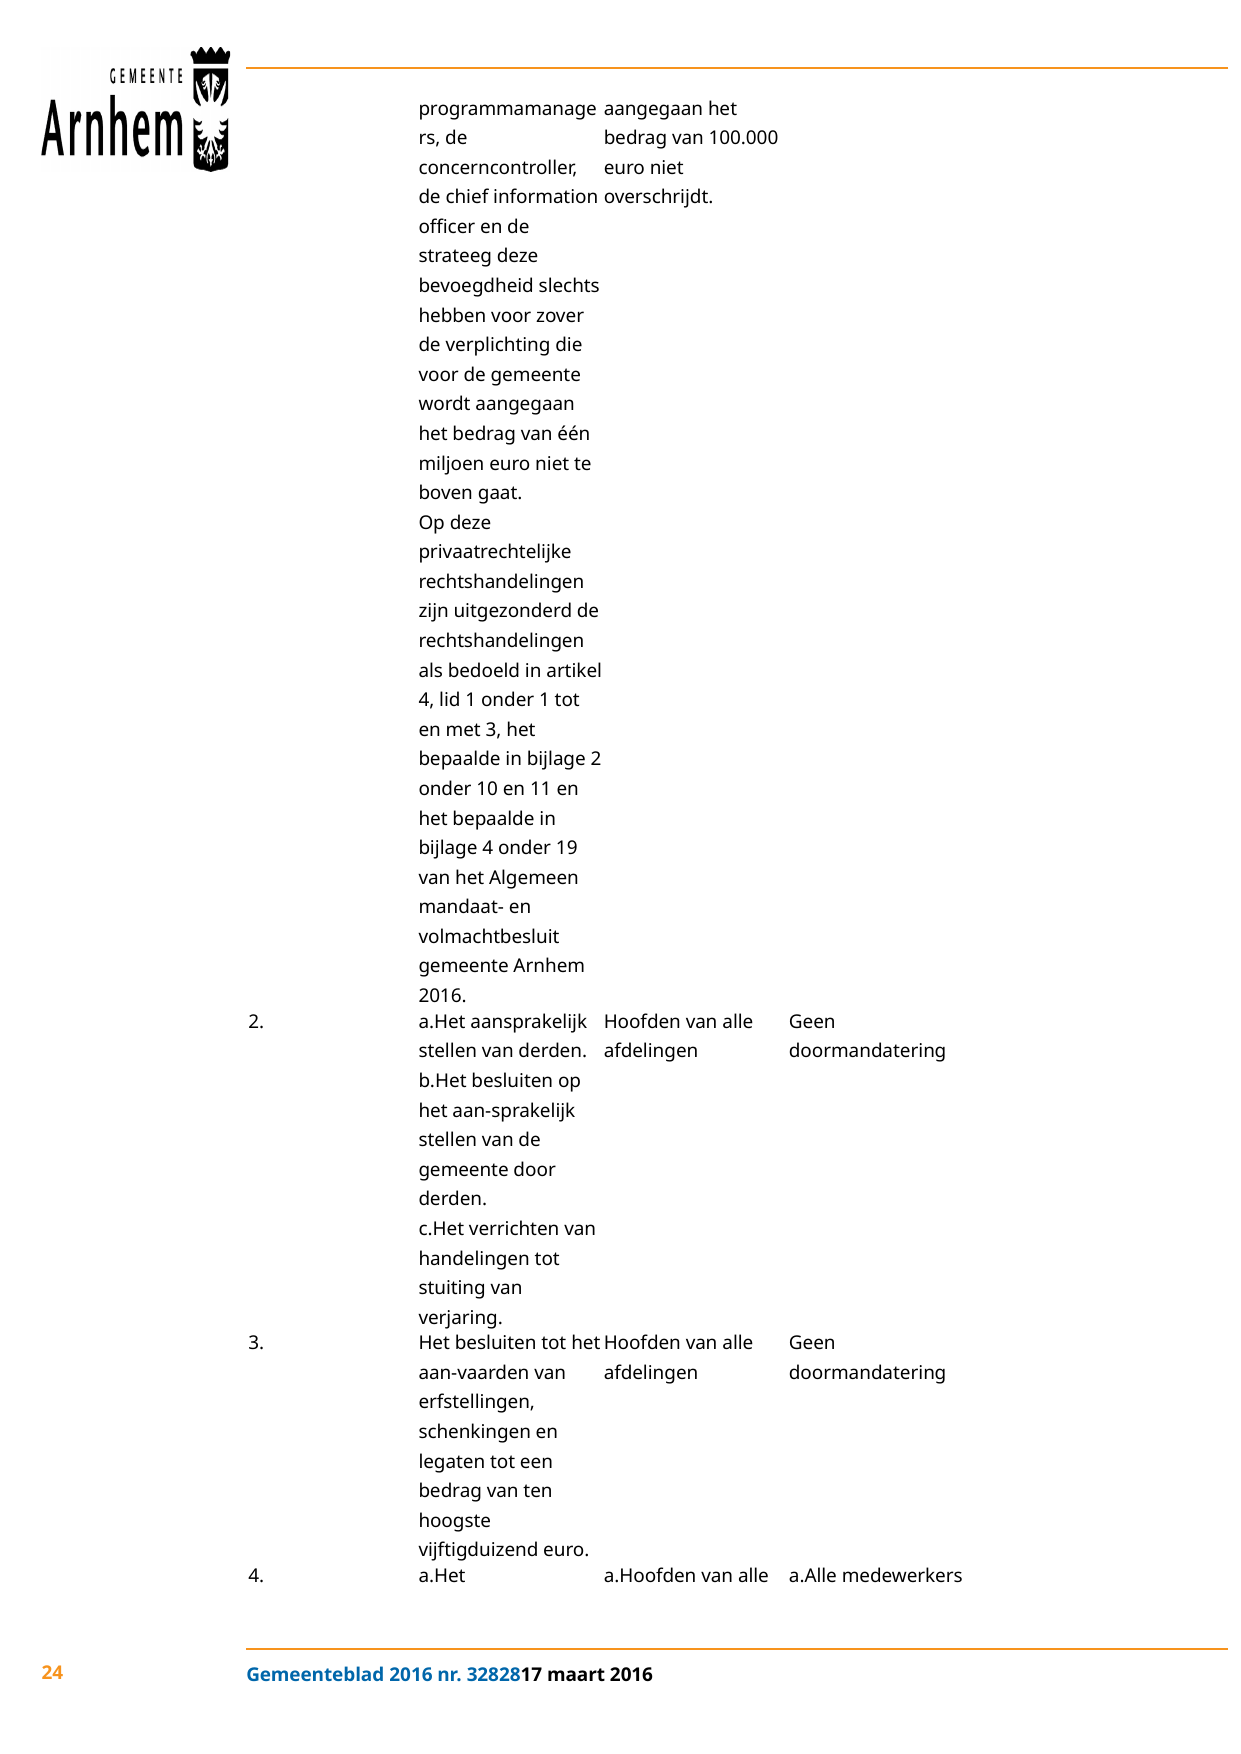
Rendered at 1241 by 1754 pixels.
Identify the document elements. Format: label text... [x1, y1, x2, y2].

table_cell [789, 95, 981, 1008]
table_cell aangegaan het bedrag van 100.000 euro niet overschrijdt. [604, 95, 789, 1008]
table_cell [981, 1008, 1152, 1329]
table_cell programmamanagers, de concerncontroller, de chief information officer en de strateeg deze bevoegdheid slechts hebben voor zover de verplichting die voor de gemeente wordt aangegaan het bedrag van één miljoen euro niet te boven gaat. Op deze privaatrechtelijke rechtshandelingen zijn uitgezonderd de rechtshandelingen als bedoeld in artikel 4, lid 1 onder 1 tot en met 3, het bepaalde in bijlage 2 onder 10 en 11 en het bepaalde in bijlage 4 onder 19 van het Algemeen mandaat- en volmachtbesluit gemeente Arnhem 2016. [418, 95, 603, 1008]
table_cell Geen doormandatering [789, 1008, 981, 1329]
picture [41, 47, 231, 172]
table_cell Hoofden van alle afdelingen [604, 1008, 789, 1329]
table_cell Het besluiten tot het aan-vaarden van erfstellingen, schenkingen en legaten tot een bedrag van ten hoogste vijftigduizend euro. [418, 1330, 603, 1562]
table_cell 2. [248, 1008, 418, 1329]
table_cell [981, 95, 1152, 1008]
table_cell 4. [248, 1563, 418, 1588]
table_cell [981, 1563, 1152, 1588]
table_cell [981, 1330, 1152, 1562]
table_cell a.Het aansprakelijk stellen van derden. b.Het besluiten op het aan-sprakelijk stellen van de gemeente door derden. c.Het verrichten van handelingen tot stuiting van verjaring. [418, 1008, 603, 1329]
table_cell a.Het [418, 1563, 603, 1588]
table_cell a.Alle medewerkers [789, 1563, 981, 1588]
table_cell Hoofden van alle afdelingen [604, 1330, 789, 1562]
table_cell a.Hoofden van alle [604, 1563, 789, 1588]
table_cell [248, 95, 418, 1008]
table_cell Geen doormandatering [789, 1330, 981, 1562]
table_cell 3. [248, 1330, 418, 1562]
